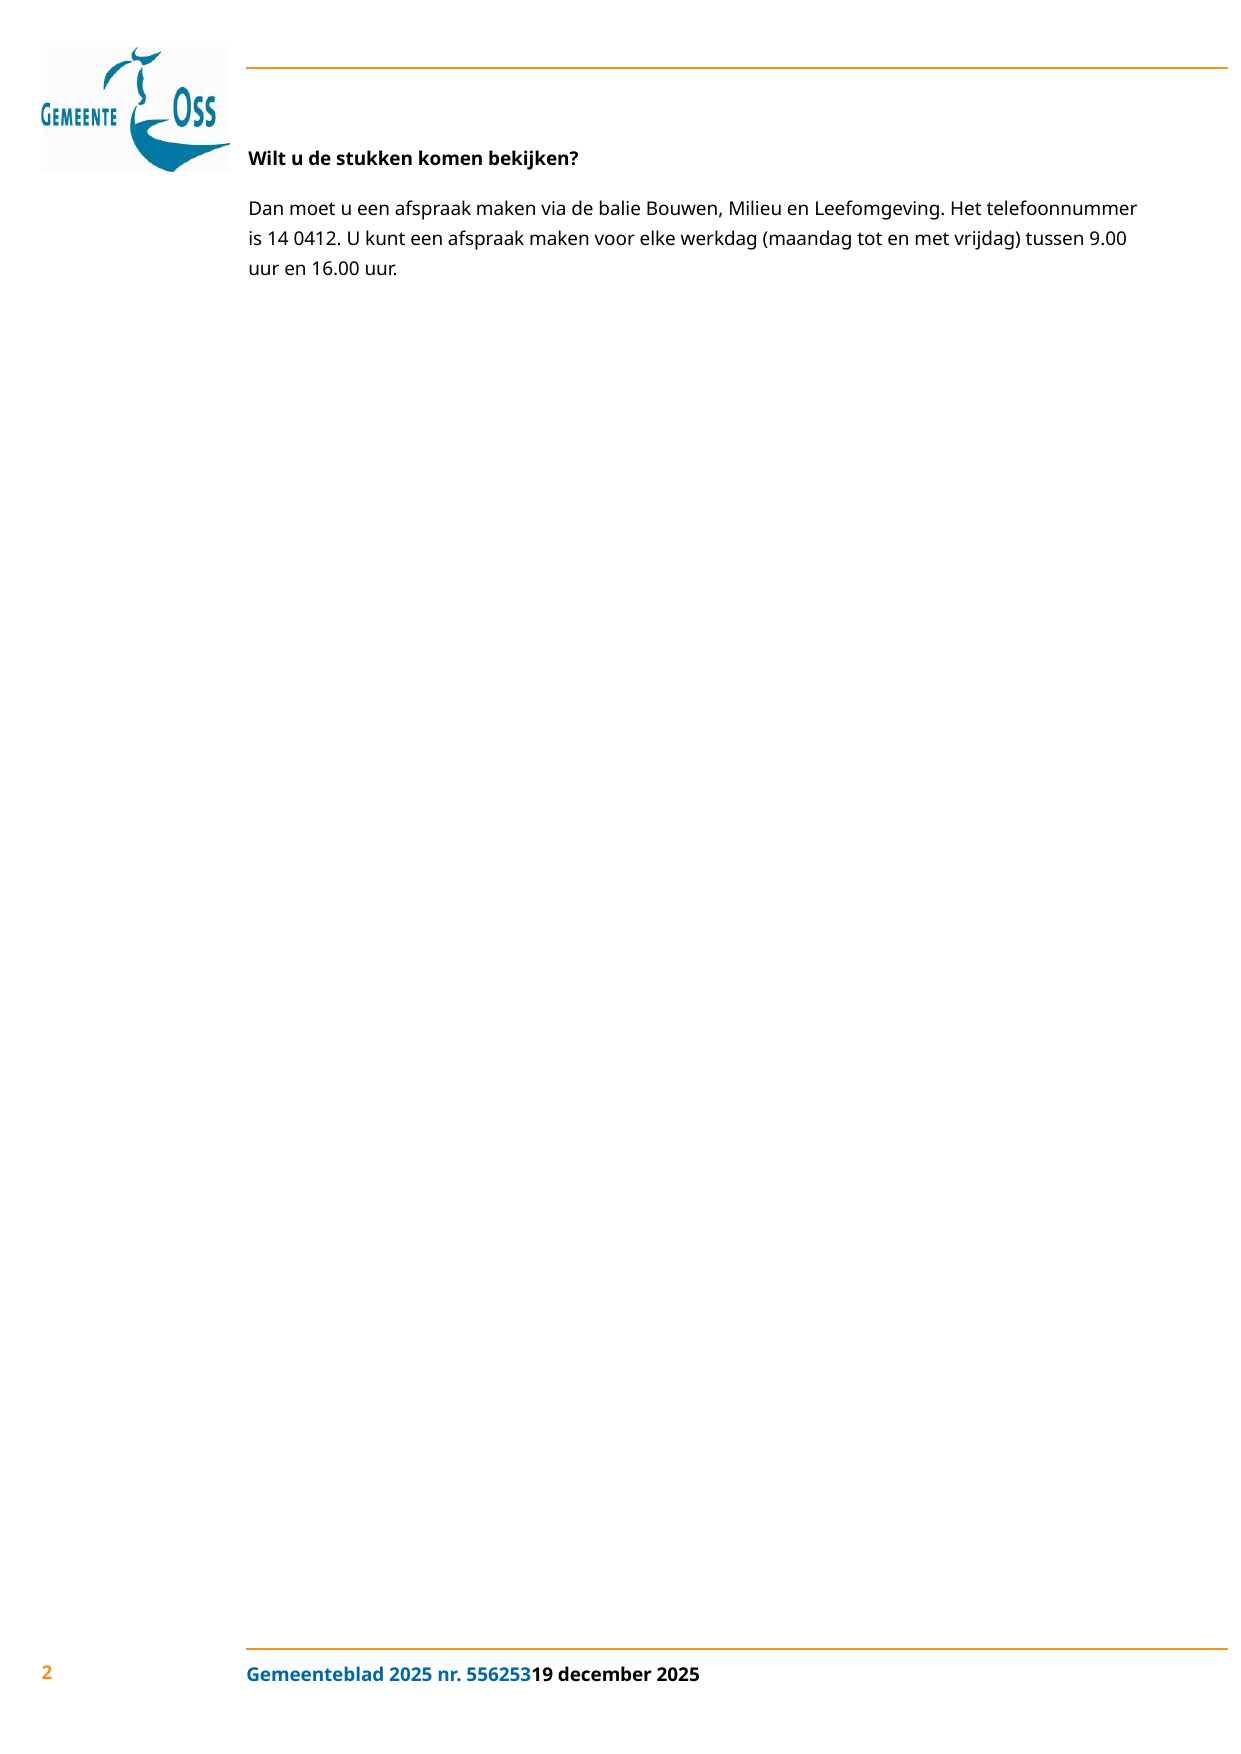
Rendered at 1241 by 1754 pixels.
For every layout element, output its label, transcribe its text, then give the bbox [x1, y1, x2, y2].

text Dan moet u een afspraak maken via de balie Bouwen, Milieu en Leefomgeving. Het telefoonnummer is 14 0412. U kunt een afspraak maken voor elke werkdag (maandag tot en met vrijdag) tussen 9.00 uur en 16.00 uur. [248, 196, 1152, 281]
picture [41, 47, 231, 172]
text Wilt u de stukken komen bekijken? [248, 145, 1152, 171]
